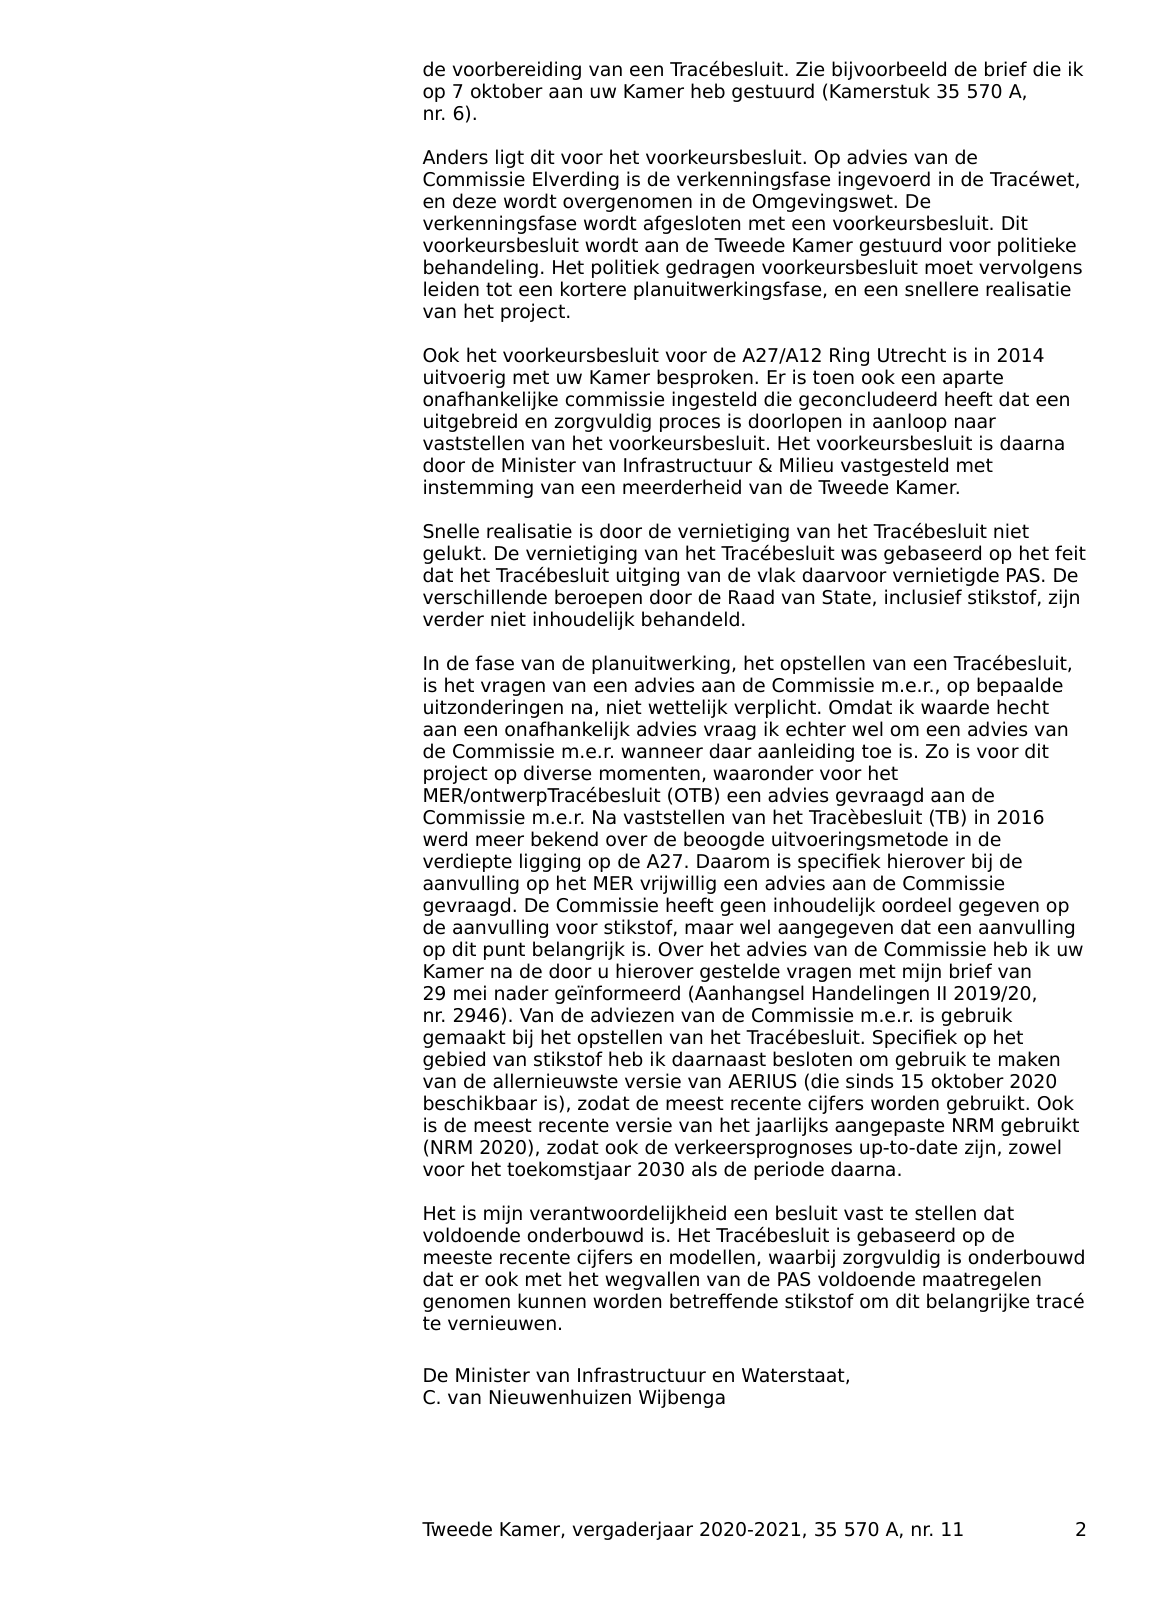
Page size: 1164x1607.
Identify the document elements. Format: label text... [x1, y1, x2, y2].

text Ook het voorkeursbesluit voor de A27/A12 Ring Utrecht is in 2014 uitvoerig met uw Kamer besproken. Er is toen ook een aparte onafhankelijke commissie ingesteld die geconcludeerd heeft dat een uitgebreid en zorgvuldig proces is doorlopen in aanloop naar vaststellen van het voorkeursbesluit. Het voorkeursbesluit is daarna door de Minister van Infrastructuur & Milieu vastgesteld met instemming van een meerderheid van de Tweede Kamer. [422, 345, 1087, 499]
text de voorbereiding van een Tracébesluit. Zie bijvoorbeeld de brief die ik op 7 oktober aan uw Kamer heb gestuurd (Kamerstuk 35 570 A, nr. 6). [422, 59, 1087, 125]
text Snelle realisatie is door de vernietiging van het Tracébesluit niet gelukt. De vernietiging van het Tracébesluit was gebaseerd op het feit dat het Tracébesluit uitging van de vlak daarvoor vernietigde PAS. De verschillende beroepen door de Raad van State, inclusief stikstof, zijn verder niet inhoudelijk behandeld. [422, 521, 1087, 631]
text De Minister van Infrastructuur en Waterstaat, C. van Nieuwenhuizen Wijbenga [422, 1365, 1087, 1409]
text Het is mijn verantwoordelijkheid een besluit vast te stellen dat voldoende onderbouwd is. Het Tracébesluit is gebaseerd op de meeste recente cijfers en modellen, waarbij zorgvuldig is onderbouwd dat er ook met het wegvallen van de PAS voldoende maatregelen genomen kunnen worden betreffende stikstof om dit belangrijke tracé te vernieuwen. [422, 1203, 1087, 1335]
text Anders ligt dit voor het voorkeursbesluit. Op advies van de Commissie Elverding is de verkenningsfase ingevoerd in de Tracéwet, en deze wordt overgenomen in de Omgevingswet. De verkenningsfase wordt afgesloten met een voorkeursbesluit. Dit voorkeursbesluit wordt aan de Tweede Kamer gestuurd voor politieke behandeling. Het politiek gedragen voorkeursbesluit moet vervolgens leiden tot een kortere planuitwerkingsfase, en een snellere realisatie van het project. [422, 147, 1087, 323]
text In de fase van de planuitwerking, het opstellen van een Tracébesluit, is het vragen van een advies aan de Commissie m.e.r., op bepaalde uitzonderingen na, niet wettelijk verplicht. Omdat ik waarde hecht aan een onafhankelijk advies vraag ik echter wel om een advies van de Commissie m.e.r. wanneer daar aanleiding toe is. Zo is voor dit project op diverse momenten, waaronder voor het MER/ontwerpTracébesluit (OTB) een advies gevraagd aan de Commissie m.e.r. Na vaststellen van het Tracèbesluit (TB) in 2016 werd meer bekend over de beoogde uitvoeringsmetode in de verdiepte ligging op de A27. Daarom is specifiek hierover bij de aanvulling op het MER vrijwillig een advies aan de Commissie gevraagd. De Commissie heeft geen inhoudelijk oordeel gegeven op de aanvulling voor stikstof, maar wel aangegeven dat een aanvulling op dit punt belangrijk is. Over het advies van de Commissie heb ik uw Kamer na de door u hierover gestelde vragen met mijn brief van 29 mei nader geïnformeerd (Aanhangsel Handelingen II 2019/20, nr. 2946). Van de adviezen van de Commissie m.e.r. is gebruik gemaakt bij het opstellen van het Tracébesluit. Specifiek op het gebied van stikstof heb ik daarnaast besloten om gebruik te maken van de allernieuwste versie van AERIUS (die sinds 15 oktober 2020 beschikbaar is), zodat de meest recente cijfers worden gebruikt. Ook is de meest recente versie van het jaarlijks aangepaste NRM gebruikt (NRM 2020), zodat ook de verkeersprognoses up-to-date zijn, zowel voor het toekomstjaar 2030 als de periode daarna. [422, 653, 1087, 1181]
